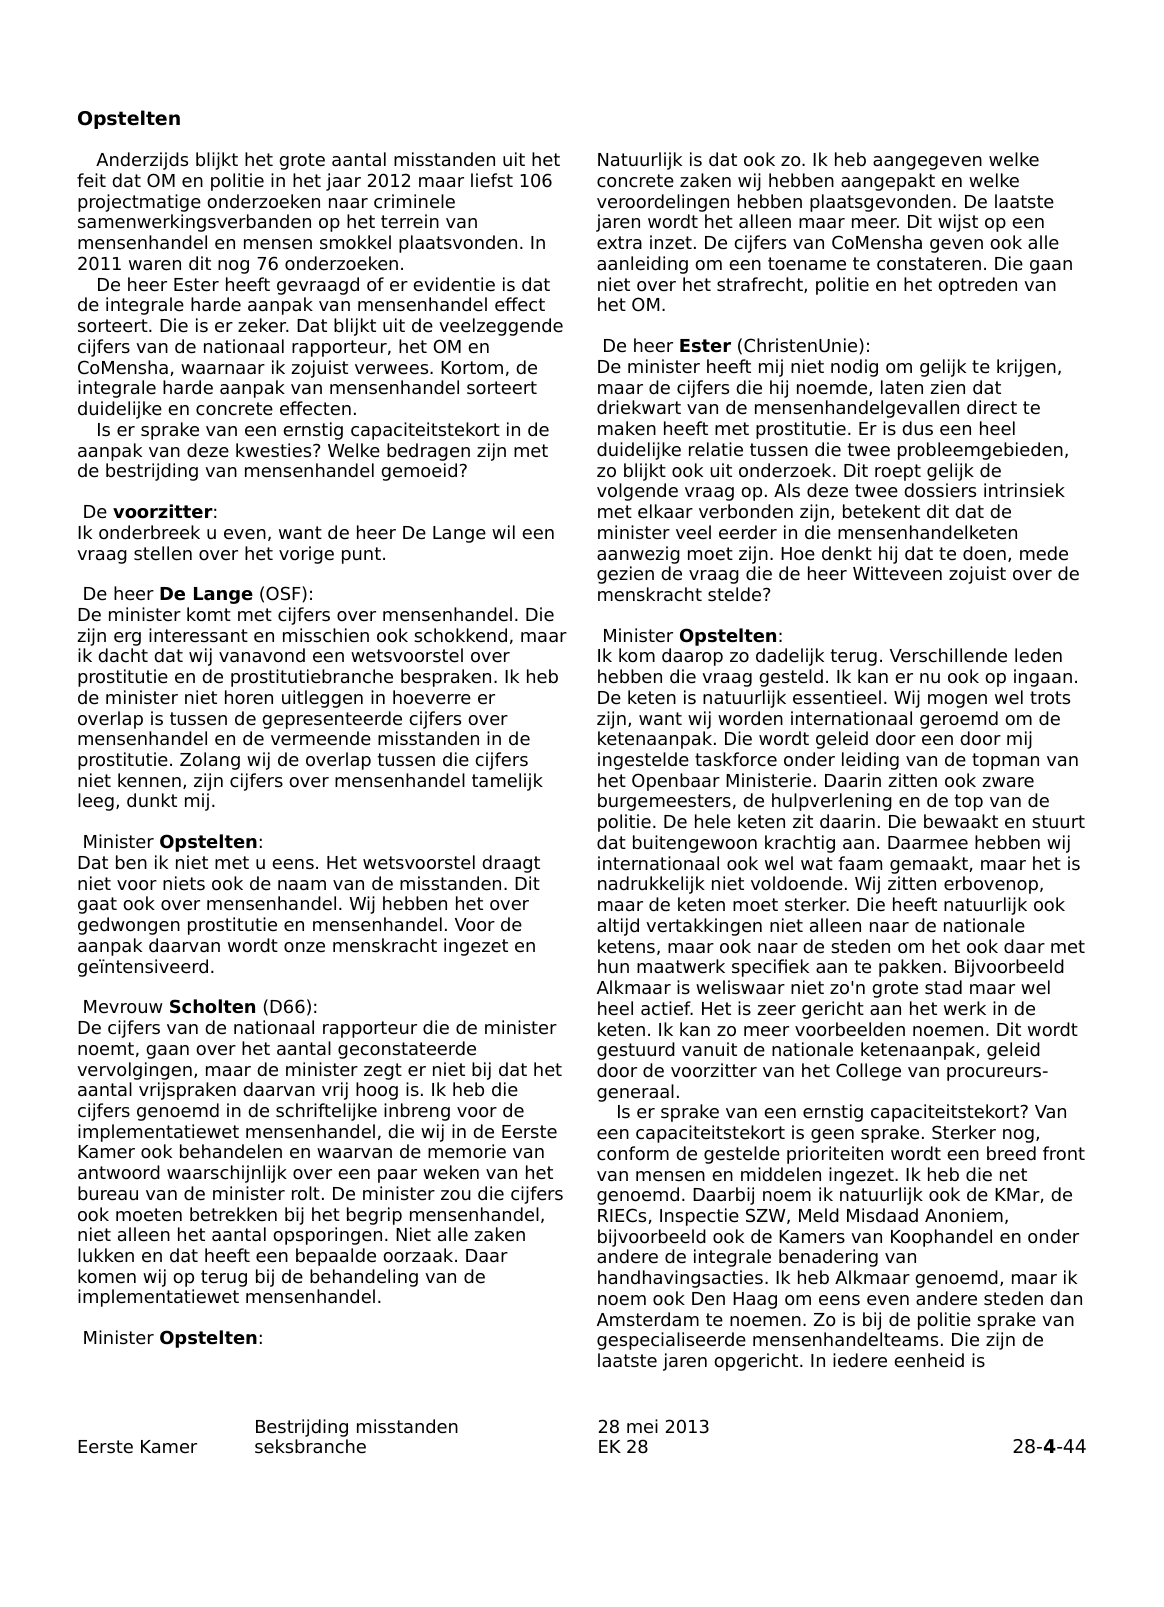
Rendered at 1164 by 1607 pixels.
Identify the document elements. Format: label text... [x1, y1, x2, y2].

text Minister Opstelten: [596, 626, 1087, 646]
text De heer De Lange (OSF): [77, 584, 567, 605]
text De minister heeft mij niet nodig om gelijk te krijgen, maar de cijfers die hij noemde, laten zien dat driekwart van de mensenhandelgevallen direct te maken heeft met prostitutie. Er is dus een heel duidelijke relatie tussen die twee probleemgebieden, zo blijkt ook uit onderzoek. Dit roept gelijk de volgende vraag op. Als deze twee dossiers intrinsiek met elkaar verbonden zijn, betekent dit dat de minister veel eerder in die mensenhandelketen aanwezig moet zijn. Hoe denkt hij dat te doen, mede gezien de vraag die de heer Witteveen zojuist over de menskracht stelde? [596, 357, 1087, 606]
text Ik kom daarop zo dadelijk terug. Verschillende leden hebben die vraag gesteld. Ik kan er nu ook op ingaan. De keten is natuurlijk essentieel. Wij mogen wel trots zijn, want wij worden internationaal geroemd om de ketenaanpak. Die wordt geleid door een door mij ingestelde taskforce onder leiding van de topman van het Openbaar Ministerie. Daarin zitten ook zware burgemeesters, de hulpverlening en de top van de politie. De hele keten zit daarin. Die bewaakt en stuurt dat buitengewoon krachtig aan. Daarmee hebben wij internationaal ook wel wat faam gemaakt, maar het is nadrukkelijk niet voldoende. Wij zitten erbovenop, maar de keten moet sterker. Die heeft natuurlijk ook altijd vertakkingen niet alleen naar de nationale ketens, maar ook naar de steden om het ook daar met hun maatwerk specifiek aan te pakken. Bijvoorbeeld Alkmaar is weliswaar niet zo'n grote stad maar wel heel actief. Het is zeer gericht aan het werk in de keten. Ik kan zo meer voorbeelden noemen. Dit wordt gestuurd vanuit de nationale ketenaanpak, geleid door de voorzitter van het College van procureurs-generaal. [596, 646, 1087, 1102]
text Ik onderbreek u even, want de heer De Lange wil een vraag stellen over het vorige punt. [77, 523, 567, 564]
text Is er sprake van een ernstig capaciteitstekort? Van een capaciteitstekort is geen sprake. Sterker nog, conform de gestelde prioriteiten wordt een breed front van mensen en middelen ingezet. Ik heb die net genoemd. Daarbij noem ik natuurlijk ook de KMar, de RIECs, Inspectie SZW, Meld Misdaad Anoniem, bijvoorbeeld ook de Kamers van Koophandel en onder andere de integrale benadering van handhavingsacties. Ik heb Alkmaar genoemd, maar ik noem ook Den Haag om eens even andere steden dan Amsterdam te noemen. Zo is bij de politie sprake van gespecialiseerde mensenhandelteams. Die zijn de laatste jaren opgericht. In iedere eenheid is [596, 1102, 1087, 1372]
text De minister komt met cijfers over mensenhandel. Die zijn erg interessant en misschien ook schokkend, maar ik dacht dat wij vanavond een wetsvoorstel over prostitutie en de prostitutiebranche bespraken. Ik heb de minister niet horen uitleggen in hoeverre er overlap is tussen de gepresenteerde cijfers over mensenhandel en de vermeende misstanden in de prostitutie. Zolang wij de overlap tussen die cijfers niet kennen, zijn cijfers over mensenhandel tamelijk leeg, dunkt mij. [77, 605, 567, 812]
text Mevrouw Scholten (D66): [77, 997, 567, 1018]
text Is er sprake van een ernstig capaciteitstekort in de aanpak van deze kwesties? Welke bedragen zijn met de bestrijding van mensenhandel gemoeid? [77, 420, 567, 482]
text De cijfers van de nationaal rapporteur die de minister noemt, gaan over het aantal geconstateerde vervolgingen, maar de minister zegt er niet bij dat het aantal vrijspraken daarvan vrij hoog is. Ik heb die cijfers genoemd in de schriftelijke inbreng voor de implementatiewet mensenhandel, die wij in de Eerste Kamer ook behandelen en waarvan de memorie van antwoord waarschijnlijk over een paar weken van het bureau van de minister rolt. De minister zou die cijfers ook moeten betrekken bij het begrip mensenhandel, niet alleen het aantal opsporingen. Niet alle zaken lukken en dat heeft een bepaalde oorzaak. Daar komen wij op terug bij de behandeling van de implementatiewet mensenhandel. [77, 1018, 567, 1308]
text Dat ben ik niet met u eens. Het wetsvoorstel draagt niet voor niets ook de naam van de misstanden. Dit gaat ook over mensenhandel. Wij hebben het over gedwongen prostitutie en mensenhandel. Voor de aanpak daarvan wordt onze menskracht ingezet en geïntensiveerd. [77, 853, 567, 977]
text Minister Opstelten: [77, 832, 567, 853]
text De heer Ester heeft gevraagd of er evidentie is dat de integrale harde aanpak van mensenhandel effect sorteert. Die is er zeker. Dat blijkt uit de veelzeggende cijfers van de nationaal rapporteur, het OM en CoMensha, waarnaar ik zojuist verwees. Kortom, de integrale harde aanpak van mensenhandel sorteert duidelijke en concrete effecten. [77, 274, 567, 420]
text Natuurlijk is dat ook zo. Ik heb aangegeven welke concrete zaken wij hebben aangepakt en welke veroordelingen hebben plaatsgevonden. De laatste jaren wordt het alleen maar meer. Dit wijst op een extra inzet. De cijfers van CoMensha geven ook alle aanleiding om een toename te constateren. Die gaan niet over het strafrecht, politie en het optreden van het OM. [596, 150, 1087, 316]
text Anderzijds blijkt het grote aantal misstanden uit het feit dat OM en politie in het jaar 2012 maar liefst 106 projectmatige onderzoeken naar criminele samenwerkingsverbanden op het terrein van mensenhandel en mensen smokkel plaatsvonden. In 2011 waren dit nog 76 onderzoeken. [77, 150, 567, 274]
text De voorzitter: [77, 502, 567, 523]
text De heer Ester (ChristenUnie): [596, 336, 1087, 357]
text Minister Opstelten: [77, 1328, 567, 1349]
